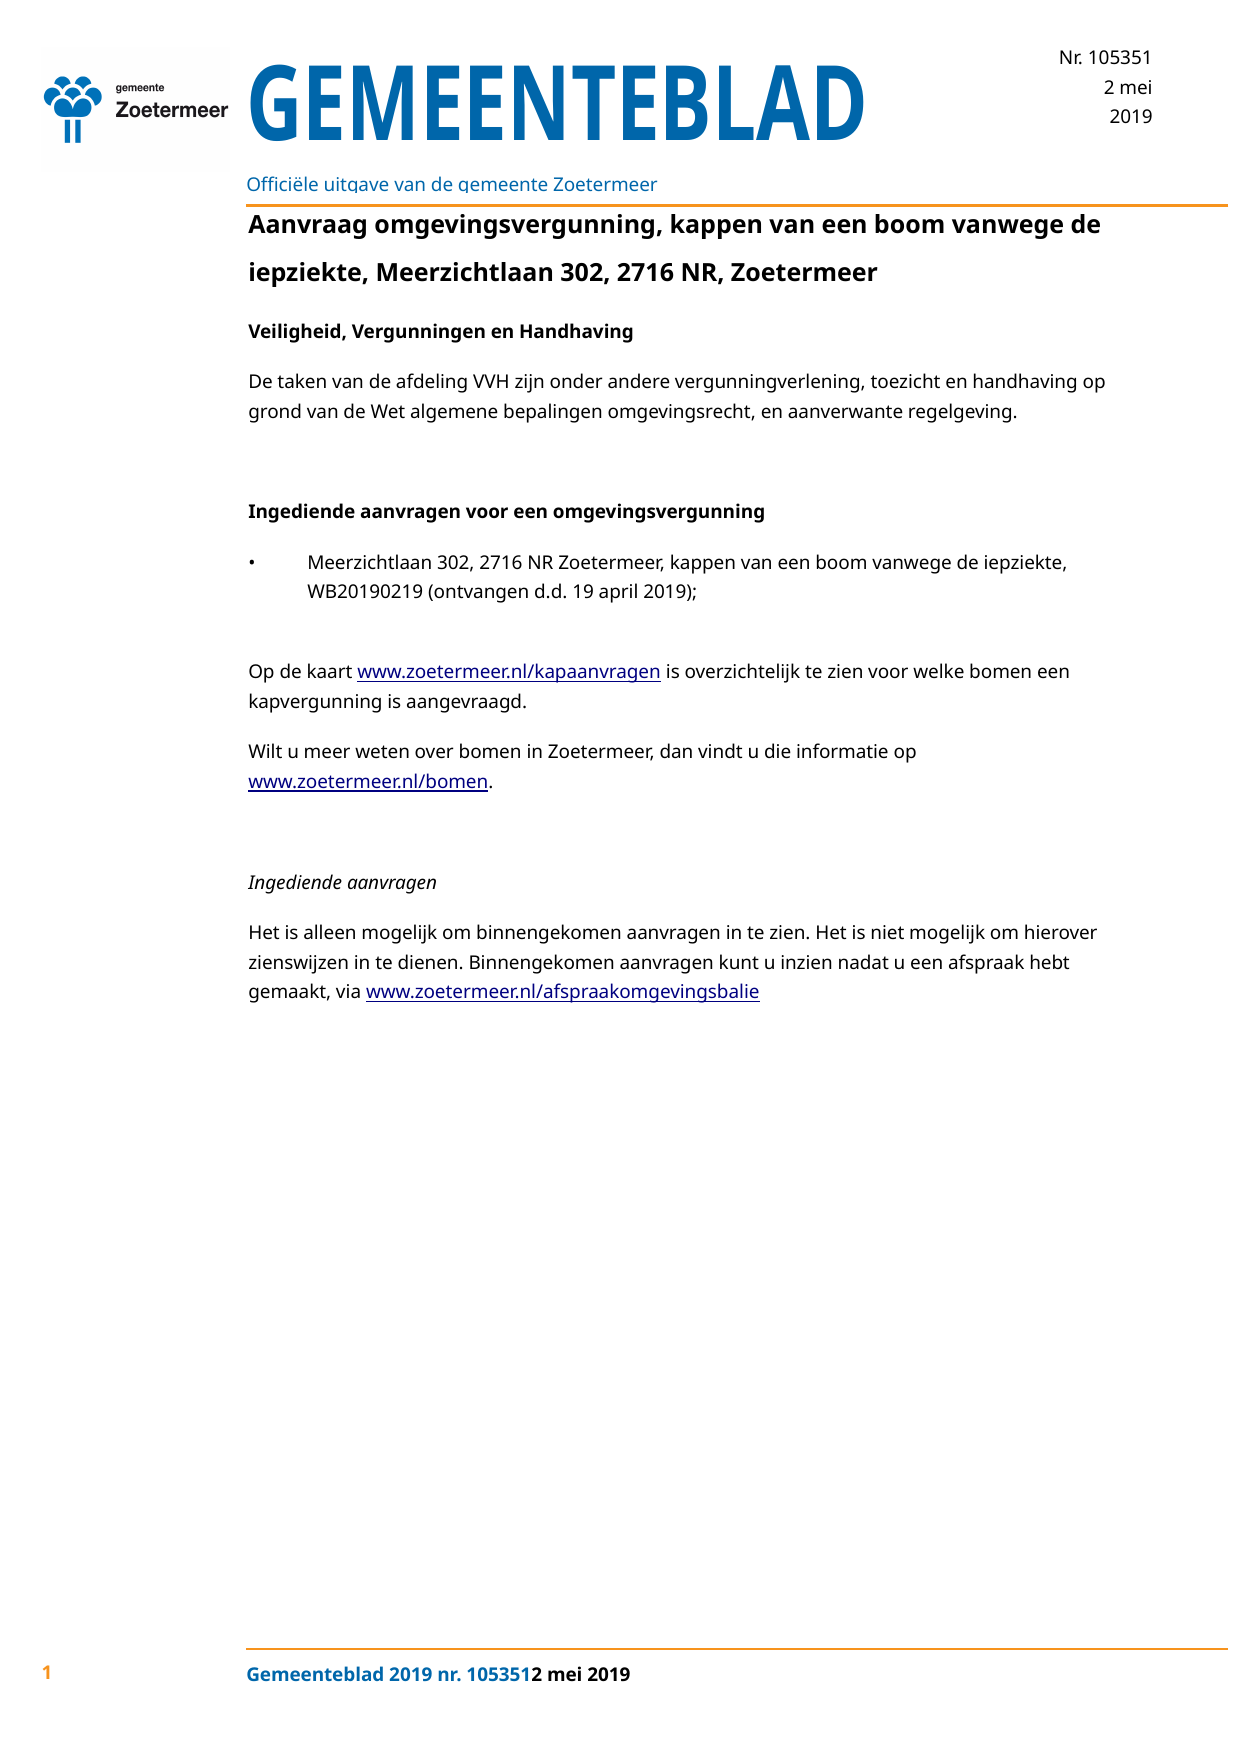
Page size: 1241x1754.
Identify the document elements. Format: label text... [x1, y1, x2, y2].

text Veiligheid, Vergunningen en Handhaving [248, 318, 1152, 344]
list Meerzichtlaan 302, 2716 NR Zoetermeer, kappen van een boom vanwege de iepziekte, WB20190219 (ontvangen d.d. 19 april 2019); [248, 549, 1152, 604]
text Op de kaart www.zoetermeer.nl/kapaanvragen is overzichtelijk te zien voor welke bomen een kapvergunning is aangevraagd. [248, 659, 1152, 714]
text De taken van de afdeling VVH zijn onder andere vergunningverlening, toezicht en handhaving op grond van de Wet algemene bepalingen omgevingsrecht, en aanverwante regelgeving. [248, 368, 1152, 424]
text Wilt u meer weten over bomen in Zoetermeer, dan vindt u die informatie op www.zoetermeer.nl/bomen. [248, 739, 1152, 794]
picture [41, 47, 231, 172]
text Ingediende aanvragen voor een omgevingsvergunning [248, 499, 1152, 524]
text Aanvraag omgevingsvergunning, kappen van een boom vanwege de iepziekte, Meerzichtlaan 302, 2716 NR, Zoetermeer [248, 207, 1152, 288]
text Het is alleen mogelijk om binnengekomen aanvragen in te zien. Het is niet mogelijk om hierover zienswijzen in te dienen. Binnengekomen aanvragen kunt u inzien nadat u een afspraak hebt gemaakt, via www.zoetermeer.nl/afspraakomgevingsbalie [248, 919, 1152, 1004]
text Ingediende aanvragen [248, 869, 1152, 895]
